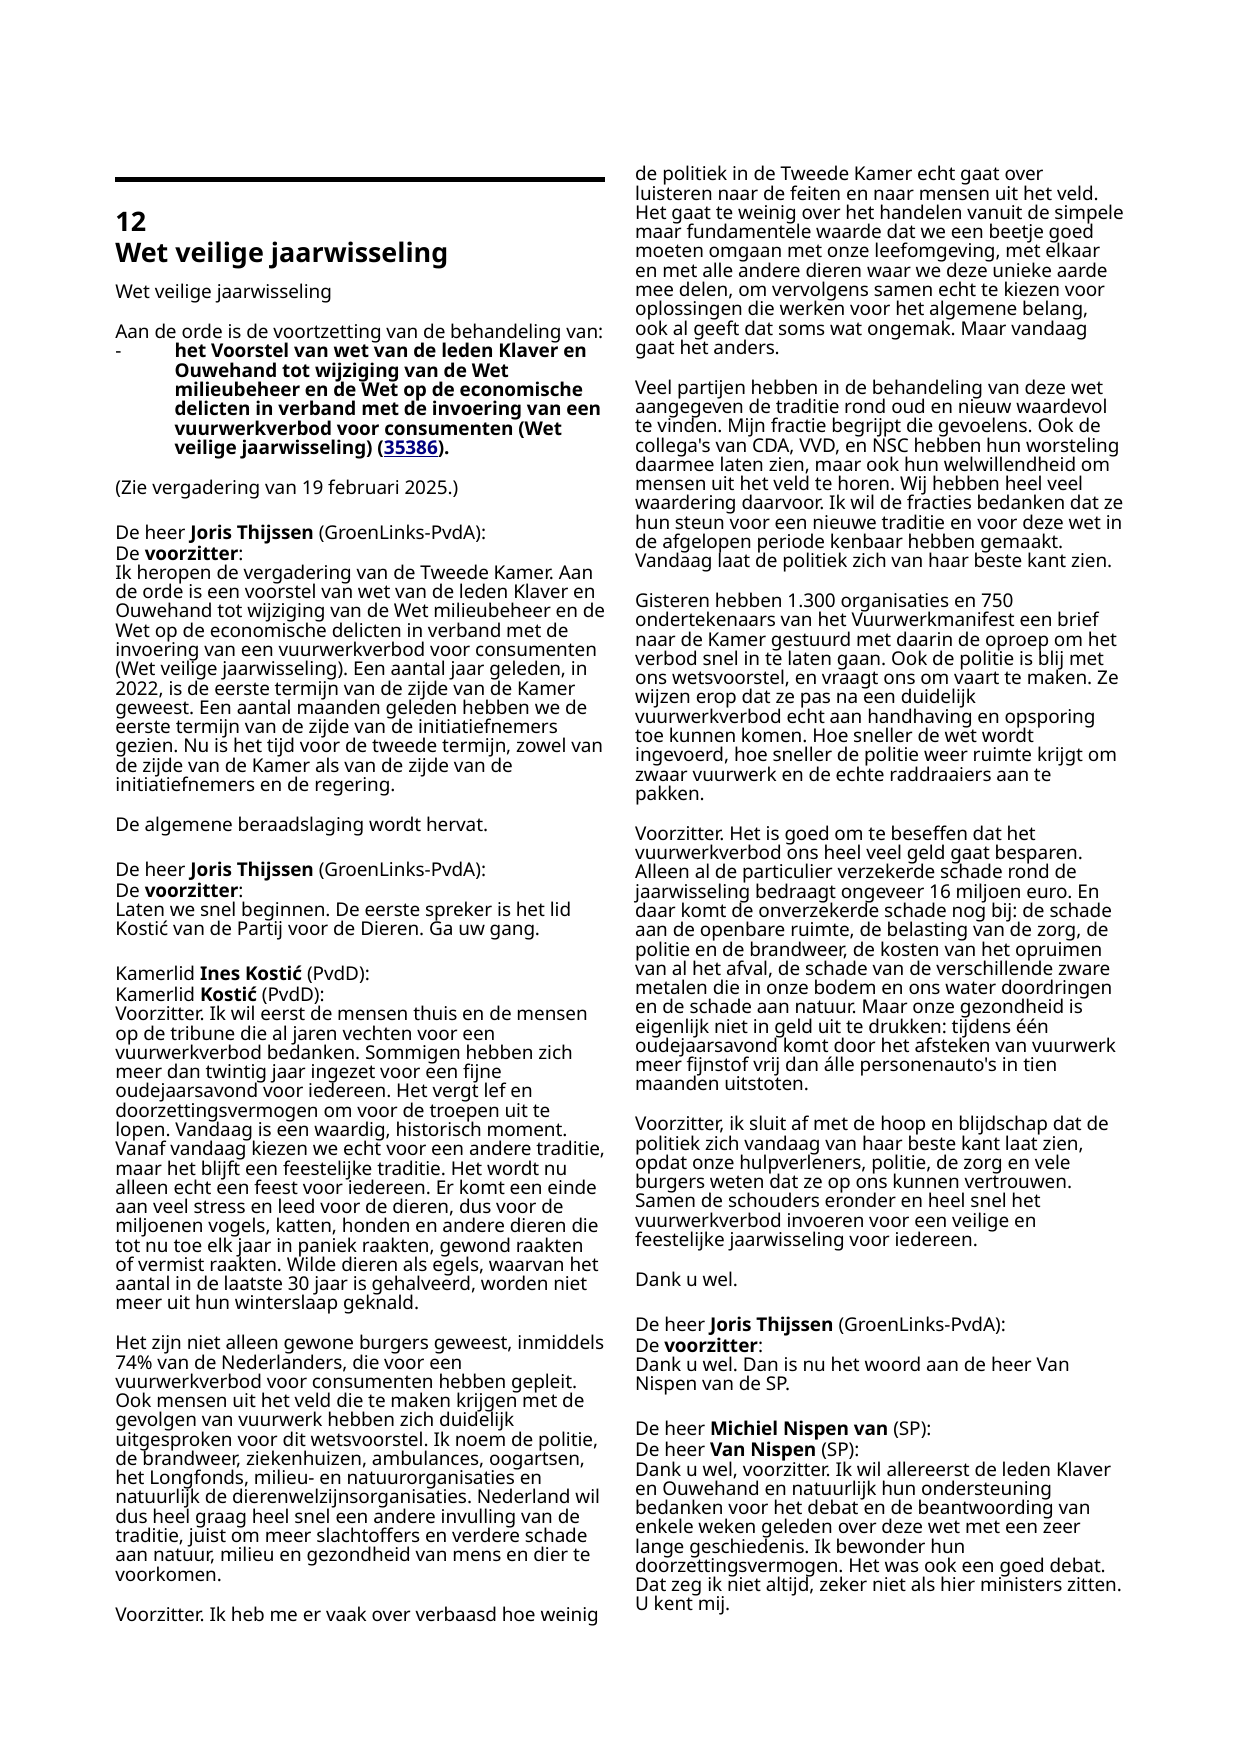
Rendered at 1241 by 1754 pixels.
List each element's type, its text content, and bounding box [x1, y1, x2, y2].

text Voorzitter. Ik heb me er vaak over verbaasd hoe weinig [115, 1606, 605, 1625]
text Kamerlid Ines Kostić (PvdD): [115, 960, 605, 986]
text Wet veilige jaarwisseling [115, 283, 605, 302]
text De algemene beraadslaging wordt hervat. [115, 816, 605, 835]
text De heer Joris Thijssen (GroenLinks-PvdA): [115, 856, 605, 882]
text De heer Joris Thijssen (GroenLinks-PvdA): [635, 1311, 1125, 1337]
text de politiek in de Tweede Kamer echt gaat over luisteren naar de feiten en naar mensen uit het veld. Het gaat te weinig over het handelen vanuit de simpele maar fundamentele waarde dat we een beetje goed moeten omgaan met onze leefomgeving, met elkaar en met alle andere dieren waar we deze unieke aarde mee delen, om vervolgens samen echt te kiezen voor oplossingen die werken voor het algemene belang, ook al geeft dat soms wat ongemak. Maar vandaag gaat het anders. [635, 165, 1125, 358]
text Laten we snel beginnen. De eerste spreker is het lid Kostić van de Partij voor de Dieren. Ga uw gang. [115, 901, 605, 939]
text 12 [115, 203, 605, 239]
text Kamerlid Kostić (PvdD): [115, 986, 605, 1005]
text Voorzitter. Ik wil eerst de mensen thuis en de mensen op de tribune die al jaren vechten voor een vuurwerkverbod bedanken. Sommigen hebben zich meer dan twintig jaar ingezet voor een fijne oudejaarsavond voor iedereen. Het vergt lef en doorzettingsvermogen om voor de troepen uit te lopen. Vandaag is een waardig, historisch moment. Vanaf vandaag kiezen we echt voor een andere traditie, maar het blijft een feestelijke traditie. Het wordt nu alleen echt een feest voor iedereen. Er komt een einde aan veel stress en leed voor de dieren, dus voor de miljoenen vogels, katten, honden en andere dieren die tot nu toe elk jaar in paniek raakten, gewond raakten of vermist raakten. Wilde dieren als egels, waarvan het aantal in de laatste 30 jaar is gehalveerd, worden niet meer uit hun winterslaap geknald. [115, 1005, 605, 1314]
text Dank u wel. [635, 1271, 1125, 1290]
text De heer Michiel Nispen van (SP): [635, 1416, 1125, 1441]
text (Zie vergadering van 19 februari 2025.) [115, 479, 605, 498]
text De voorzitter: [635, 1337, 1125, 1356]
text Aan de orde is de voortzetting van de behandeling van: [115, 323, 605, 342]
text Dank u wel, voorzitter. Ik wil allereerst de leden Klaver en Ouwehand en natuurlijk hun ondersteuning bedanken voor het debat en de beantwoording van enkele weken geleden over deze wet met een zeer lange geschiedenis. Ik bewonder hun doorzettingsvermogen. Het was ook een goed debat. Dat zeg ik niet altijd, zeker niet als hier ministers zitten. U kent mij. [635, 1461, 1125, 1615]
text De voorzitter: [115, 882, 605, 901]
text Het zijn niet alleen gewone burgers geweest, inmiddels 74% van de Nederlanders, die voor een vuurwerkverbod voor consumenten hebben gepleit. Ook mensen uit het veld die te maken krijgen met de gevolgen van vuurwerk hebben zich duidelijk uitgesproken voor dit wetsvoorstel. Ik noem de politie, de brandweer, ziekenhuizen, ambulances, oogartsen, het Longfonds, milieu- en natuurorganisaties en natuurlijk de dierenwelzijnsorganisaties. Nederland wil dus heel graag heel snel een andere invulling van de traditie, juist om meer slachtoffers en verdere schade aan natuur, milieu en gezondheid van mens en dier te voorkomen. [115, 1334, 605, 1585]
text Voorzitter. Het is goed om te beseffen dat het vuurwerkverbod ons heel veel geld gaat besparen. Alleen al de particulier verzekerde schade rond de jaarwisseling bedraagt ongeveer 16 miljoen euro. En daar komt de onverzekerde schade nog bij: de schade aan de openbare ruimte, de belasting van de zorg, de politie en de brandweer, de kosten van het opruimen van al het afval, de schade van de verschillende zware metalen die in onze bodem en ons water doordringen en de schade aan natuur. Maar onze gezondheid is eigenlijk niet in geld uit te drukken: tijdens één oudejaarsavond komt door het afsteken van vuurwerk meer fijnstof vrij dan álle personenauto's in tien maanden uitstoten. [635, 825, 1125, 1095]
text Voorzitter, ik sluit af met de hoop en blijdschap dat de politiek zich vandaag van haar beste kant laat zien, opdat onze hulpverleners, politie, de zorg en vele burgers weten dat ze op ons kunnen vertrouwen. Samen de schouders eronder en heel snel het vuurwerkverbod invoeren voor een veilige en feestelijke jaarwisseling voor iedereen. [635, 1115, 1125, 1250]
list het Voorstel van wet van de leden Klaver en Ouwehand tot wijziging van de Wet milieubeheer en de Wet op de economische delicten in verband met de invoering van een vuurwerkverbod voor consumenten (Wet veilige jaarwisseling) (35386). [115, 342, 605, 458]
text Dank u wel. Dan is nu het woord aan de heer Van Nispen van de SP. [635, 1356, 1125, 1395]
text Wet veilige jaarwisseling [115, 239, 605, 283]
text De heer Joris Thijssen (GroenLinks-PvdA): [115, 519, 605, 544]
text Ik heropen de vergadering van de Tweede Kamer. Aan de orde is een voorstel van wet van de leden Klaver en Ouwehand tot wijziging van de Wet milieubeheer en de Wet op de economische delicten in verband met de invoering van een vuurwerkverbod voor consumenten (Wet veilige jaarwisseling). Een aantal jaar geleden, in 2022, is de eerste termijn van de zijde van de Kamer geweest. Een aantal maanden geleden hebben we de eerste termijn van de zijde van de initiatiefnemers gezien. Nu is het tijd voor de tweede termijn, zowel van de zijde van de Kamer als van de zijde van de initiatiefnemers en de regering. [115, 564, 605, 795]
text De voorzitter: [115, 544, 605, 564]
text Veel partijen hebben in de behandeling van deze wet aangegeven de traditie rond oud en nieuw waardevol te vinden. Mijn fractie begrijpt die gevoelens. Ook de collega's van CDA, VVD, en NSC hebben hun worsteling daarmee laten zien, maar ook hun welwillendheid om mensen uit het veld te horen. Wij hebben heel veel waardering daarvoor. Ik wil de fracties bedanken dat ze hun steun voor een nieuwe traditie en voor deze wet in de afgelopen periode kenbaar hebben gemaakt. Vandaag laat de politiek zich van haar beste kant zien. [635, 379, 1125, 571]
text Gisteren hebben 1.300 organisaties en 750 ondertekenaars van het Vuurwerkmanifest een brief naar de Kamer gestuurd met daarin de oproep om het verbod snel in te laten gaan. Ook de politie is blij met ons wetsvoorstel, en vraagt ons om vaart te maken. Ze wijzen erop dat ze pas na een duidelijk vuurwerkverbod echt aan handhaving en opsporing toe kunnen komen. Hoe sneller de wet wordt ingevoerd, hoe sneller de politie weer ruimte krijgt om zwaar vuurwerk en de echte raddraaiers aan te pakken. [635, 592, 1125, 804]
text De heer Van Nispen (SP): [635, 1441, 1125, 1461]
